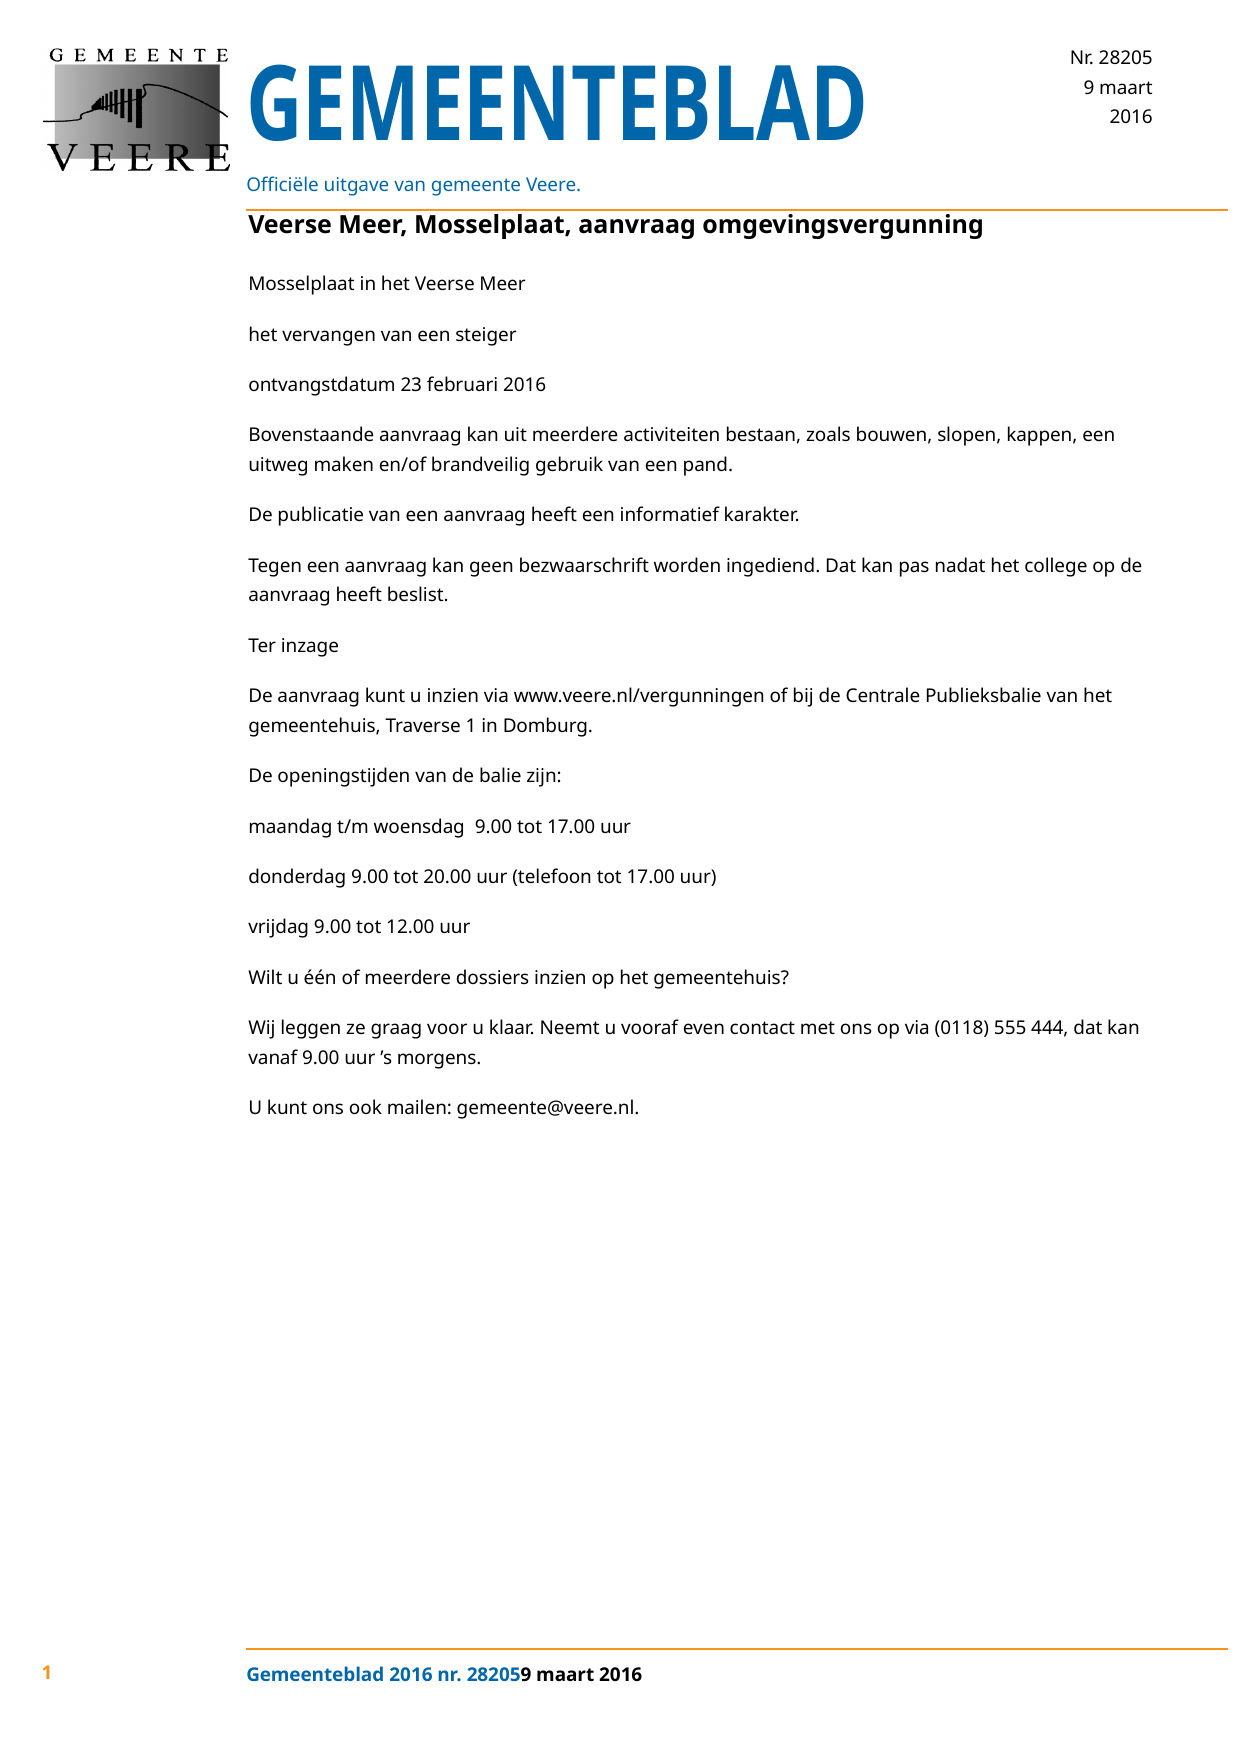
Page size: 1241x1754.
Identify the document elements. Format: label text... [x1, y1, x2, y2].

text De openingstijden van de balie zijn: [248, 762, 1152, 788]
text Mosselplaat in het Veerse Meer [248, 270, 1152, 296]
text Veerse Meer, Mosselplaat, aanvraag omgevingsvergunning [248, 211, 1152, 241]
text Bovenstaande aanvraag kan uit meerdere activiteiten bestaan, zoals bouwen, slopen, kappen, een uitweg maken en/of brandveilig gebruik van een pand. [248, 422, 1152, 477]
text Ter inzage [248, 632, 1152, 658]
text De publicatie van een aanvraag heeft een informatief karakter. [248, 502, 1152, 527]
text Wilt u één of meerdere dossiers inzien op het gemeentehuis? [248, 964, 1152, 990]
text maandag t/m woensdag 9.00 tot 17.00 uur [248, 813, 1152, 838]
text Wij leggen ze graag voor u klaar. Neemt u vooraf even contact met ons op via (0118) 555 444, dat kan vanaf 9.00 uur ’s morgens. [248, 1014, 1152, 1070]
text vrijdag 9.00 tot 12.00 uur [248, 914, 1152, 939]
text donderdag 9.00 tot 20.00 uur (telefoon tot 17.00 uur) [248, 863, 1152, 889]
text Tegen een aanvraag kan geen bezwaarschrift worden ingediend. Dat kan pas nadat het college op de aanvraag heeft beslist. [248, 552, 1152, 607]
text U kunt ons ook mailen: gemeente@veere.nl. [248, 1094, 1152, 1120]
text het vervangen van een steiger [248, 321, 1152, 346]
text De aanvraag kunt u inzien via www.veere.nl/vergunningen of bij de Centrale Publieksbalie van het gemeentehuis, Traverse 1 in Domburg. [248, 682, 1152, 738]
text ontvangstdatum 23 februari 2016 [248, 371, 1152, 397]
picture [41, 47, 231, 172]
